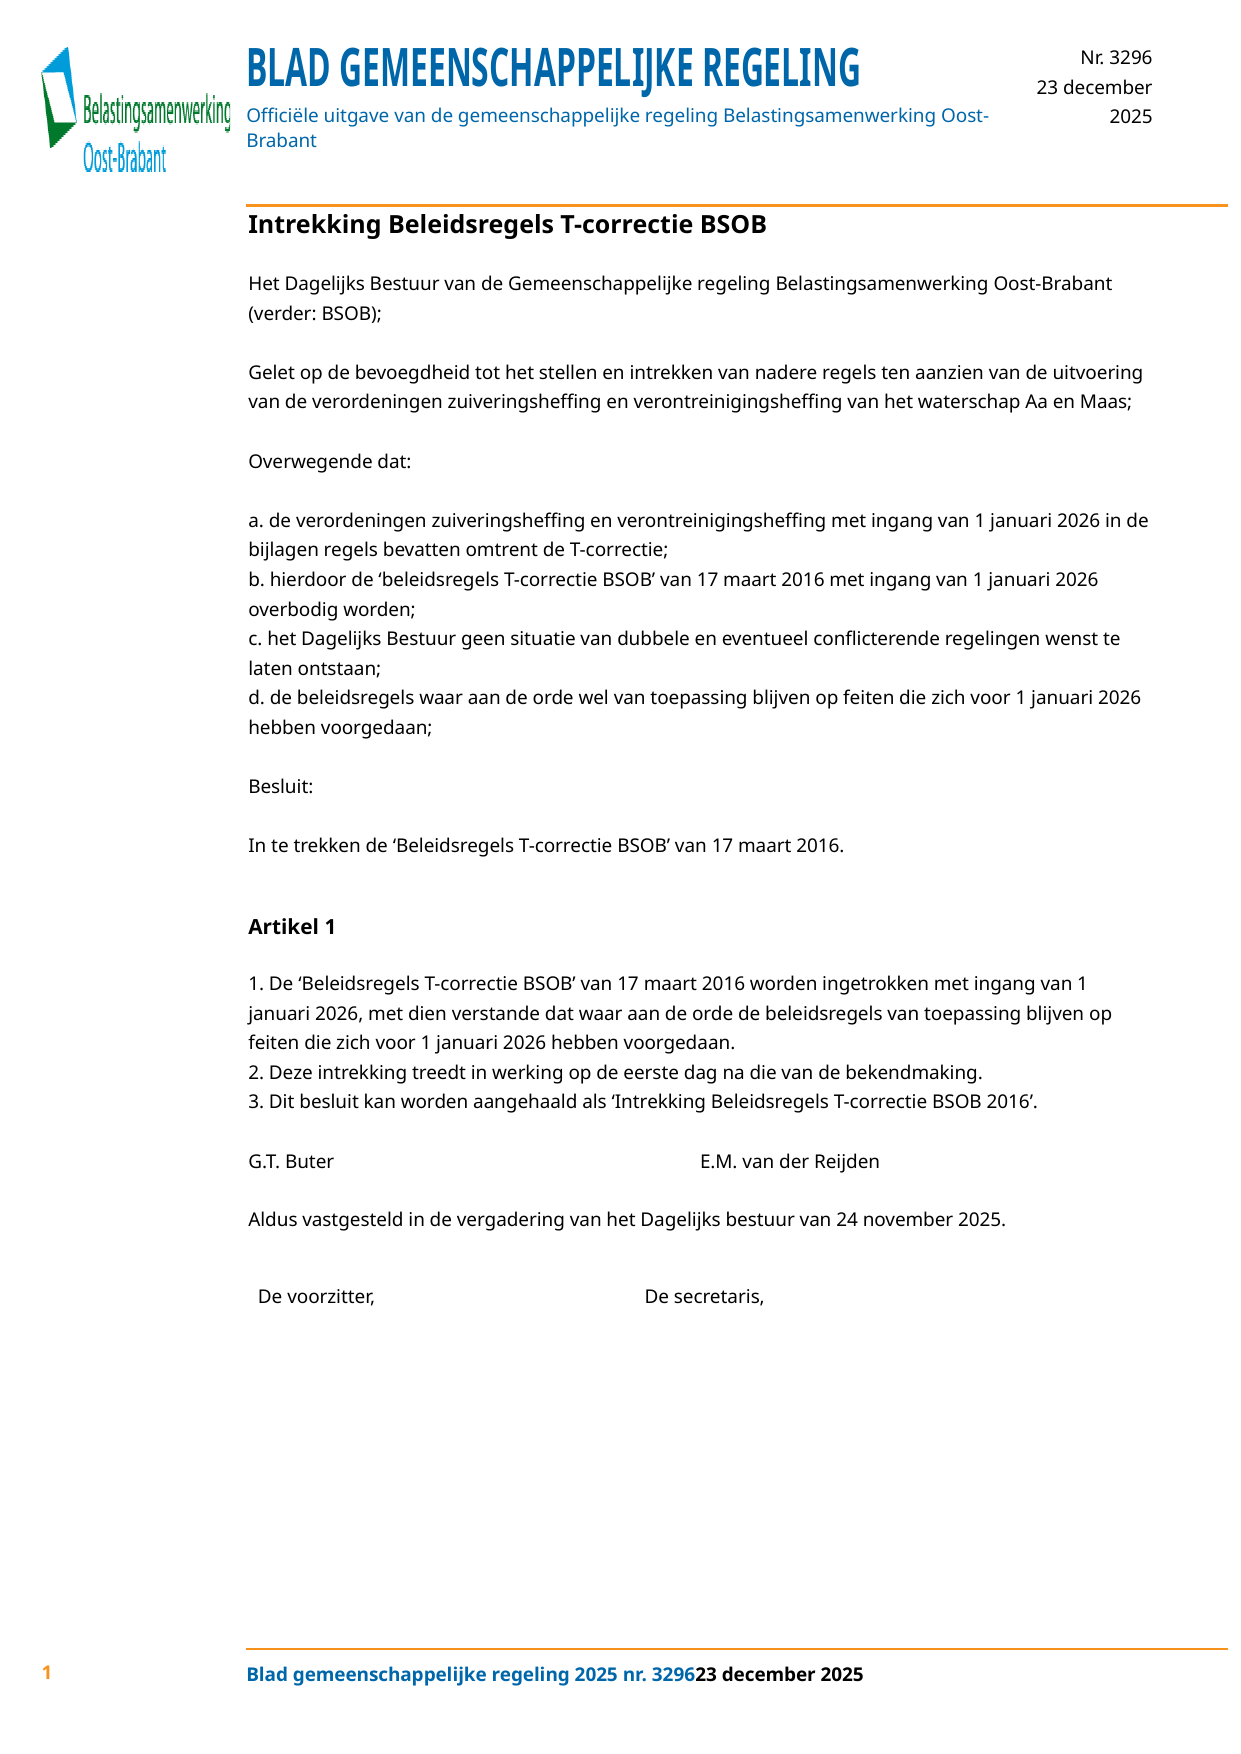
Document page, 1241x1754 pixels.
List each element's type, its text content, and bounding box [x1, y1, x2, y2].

text Intrekking Beleidsregels T-correctie BSOB [248, 207, 1152, 241]
text 1. De ‘Beleidsregels T-correctie BSOB’ van 17 maart 2016 worden ingetrokken met ingang van 1 januari 2026, met dien verstande dat waar aan de orde de beleidsregels van toepassing blijven op feiten die zich voor 1 januari 2026 hebben voorgedaan. [248, 970, 1152, 1055]
picture [86, 146, 91, 169]
picture [100, 161, 105, 172]
text a. de verordeningen zuiveringsheffing en verontreinigingsheffing met ingang van 1 januari 2026 in de bijlagen regels bevatten omtrent de T-correctie; [248, 507, 1152, 562]
text Het Dagelijks Bestuur van de Gemeenschappelijke regeling Belastingsamenwerking Oost-Brabant (verder: BSOB); [248, 270, 1152, 326]
text b. hierdoor de ‘beleidsregels T-correctie BSOB’ van 17 maart 2016 met ingang van 1 januari 2026 overbodig worden; [248, 566, 1152, 621]
table_header G.T. Buter [248, 1148, 700, 1174]
picture [41, 47, 231, 172]
picture [91, 163, 96, 172]
text De voorzitter, De secretaris, [248, 1284, 1152, 1309]
text Gelet op de bevoegdheid tot het stellen en intrekken van nadere regels ten aanzien van de uitvoering van de verordeningen zuiveringsheffing en verontreinigingsheffing van het waterschap Aa en Maas; [248, 359, 1152, 414]
table_header E.M. van der Reijden [700, 1148, 1152, 1174]
text Besluit: [248, 773, 1152, 799]
text 3. Dit besluit kan worden aangehaald als ‘Intrekking Beleidsregels T-correctie BSOB 2016’. [248, 1089, 1152, 1114]
text Aldus vastgesteld in de vergadering van het Dagelijks bestuur van 24 november 2025. [248, 1207, 1152, 1232]
picture [129, 155, 134, 172]
text Artikel 1 [248, 912, 1152, 941]
text Overwegende dat: [248, 448, 1152, 473]
text In te trekken de ‘Beleidsregels T-correctie BSOB’ van 17 maart 2016. [248, 832, 1152, 858]
text c. het Dagelijks Bestuur geen situatie van dubbele en eventueel conflicterende regelingen wenst te laten ontstaan; [248, 625, 1152, 681]
text 2. Deze intrekking treedt in werking op de eerste dag na die van de bekendmaking. [248, 1059, 1152, 1085]
text d. de beleidsregels waar aan de orde wel van toepassing blijven op feiten die zich voor 1 januari 2026 hebben voorgedaan; [248, 684, 1152, 740]
